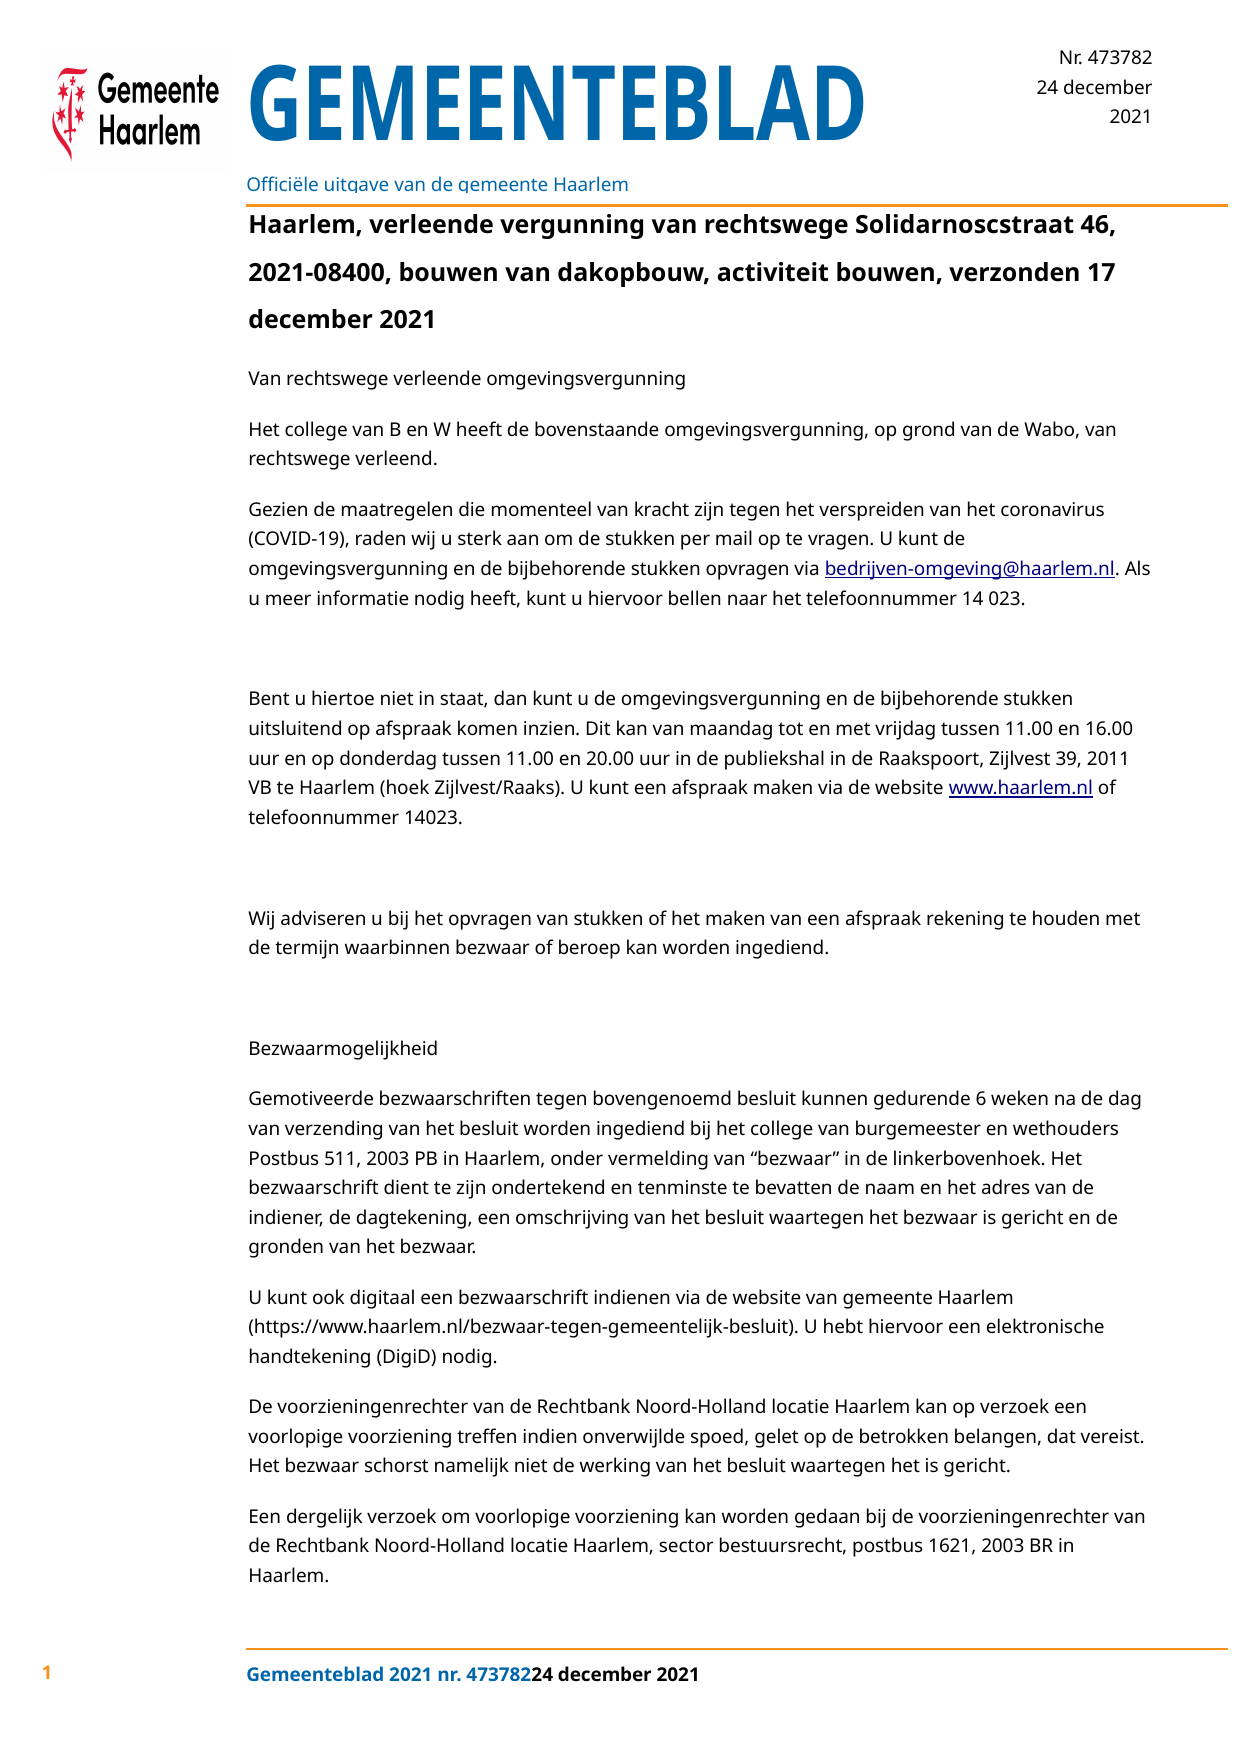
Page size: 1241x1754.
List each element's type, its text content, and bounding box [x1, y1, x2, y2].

text Gezien de maatregelen die momenteel van kracht zijn tegen het verspreiden van het coronavirus (COVID-19), raden wij u sterk aan om de stukken per mail op te vragen. U kunt de omgevingsvergunning en de bijbehorende stukken opvragen via bedrijven-omgeving@haarlem.nl. Als u meer informatie nodig heeft, kunt u hiervoor bellen naar het telefoonnummer 14 023. [248, 496, 1152, 610]
text Bent u hiertoe niet in staat, dan kunt u de omgevingsvergunning en de bijbehorende stukken uitsluitend op afspraak komen inzien. Dit kan van maandag tot en met vrijdag tussen 11.00 en 16.00 uur en op donderdag tussen 11.00 en 20.00 uur in de publiekshal in de Raakspoort, Zijlvest 39, 2011 VB te Haarlem (hoek Zijlvest/Raaks). U kunt een afspraak maken via de website www.haarlem.nl of telefoonnummer 14023. [248, 686, 1152, 829]
text Een dergelijk verzoek om voorlopige voorziening kan worden gedaan bij de voorzieningenrechter van de Rechtbank Noord-Holland locatie Haarlem, sector bestuursrecht, postbus 1621, 2003 BR in Haarlem. [248, 1503, 1152, 1588]
text Van rechtswege verleende omgevingsvergunning [248, 366, 1152, 391]
text U kunt ook digitaal een bezwaarschrift indienen via de website van gemeente Haarlem (https://www.haarlem.nl/bezwaar-tegen-gemeentelijk-besluit). U hebt hiervoor een elektronische handtekening (DigiD) nodig. [248, 1284, 1152, 1369]
text Gemotiveerde bezwaarschriften tegen bovengenoemd besluit kunnen gedurende 6 weken na de dag van verzending van het besluit worden ingediend bij het college van burgemeester en wethouders Postbus 511, 2003 PB in Haarlem, onder vermelding van “bezwaar” in de linkerbovenhoek. Het bezwaarschrift dient te zijn ondertekend en tenminste te bevatten de naam en het adres van de indiener, de dagtekening, een omschrijving van het besluit waartegen het bezwaar is gericht en de gronden van het bezwaar. [248, 1086, 1152, 1259]
text Bezwaarmogelijkheid [248, 1035, 1152, 1061]
picture [41, 47, 231, 172]
text Het college van B en W heeft de bovenstaande omgevingsvergunning, op grond van de Wabo, van rechtswege verleend. [248, 416, 1152, 471]
text De voorzieningenrechter van de Rechtbank Noord-Holland locatie Haarlem kan op verzoek een voorlopige voorziening treffen indien onverwijlde spoed, gelet op de betrokken belangen, dat vereist. Het bezwaar schorst namelijk niet de werking van het besluit waartegen het is gericht. [248, 1393, 1152, 1478]
text Wij adviseren u bij het opvragen van stukken of het maken van een afspraak rekening te houden met de termijn waarbinnen bezwaar of beroep kan worden ingediend. [248, 905, 1152, 960]
text Haarlem, verleende vergunning van rechtswege Solidarnoscstraat 46, 2021-08400, bouwen van dakopbouw, activiteit bouwen, verzonden 17 december 2021 [248, 207, 1152, 336]
